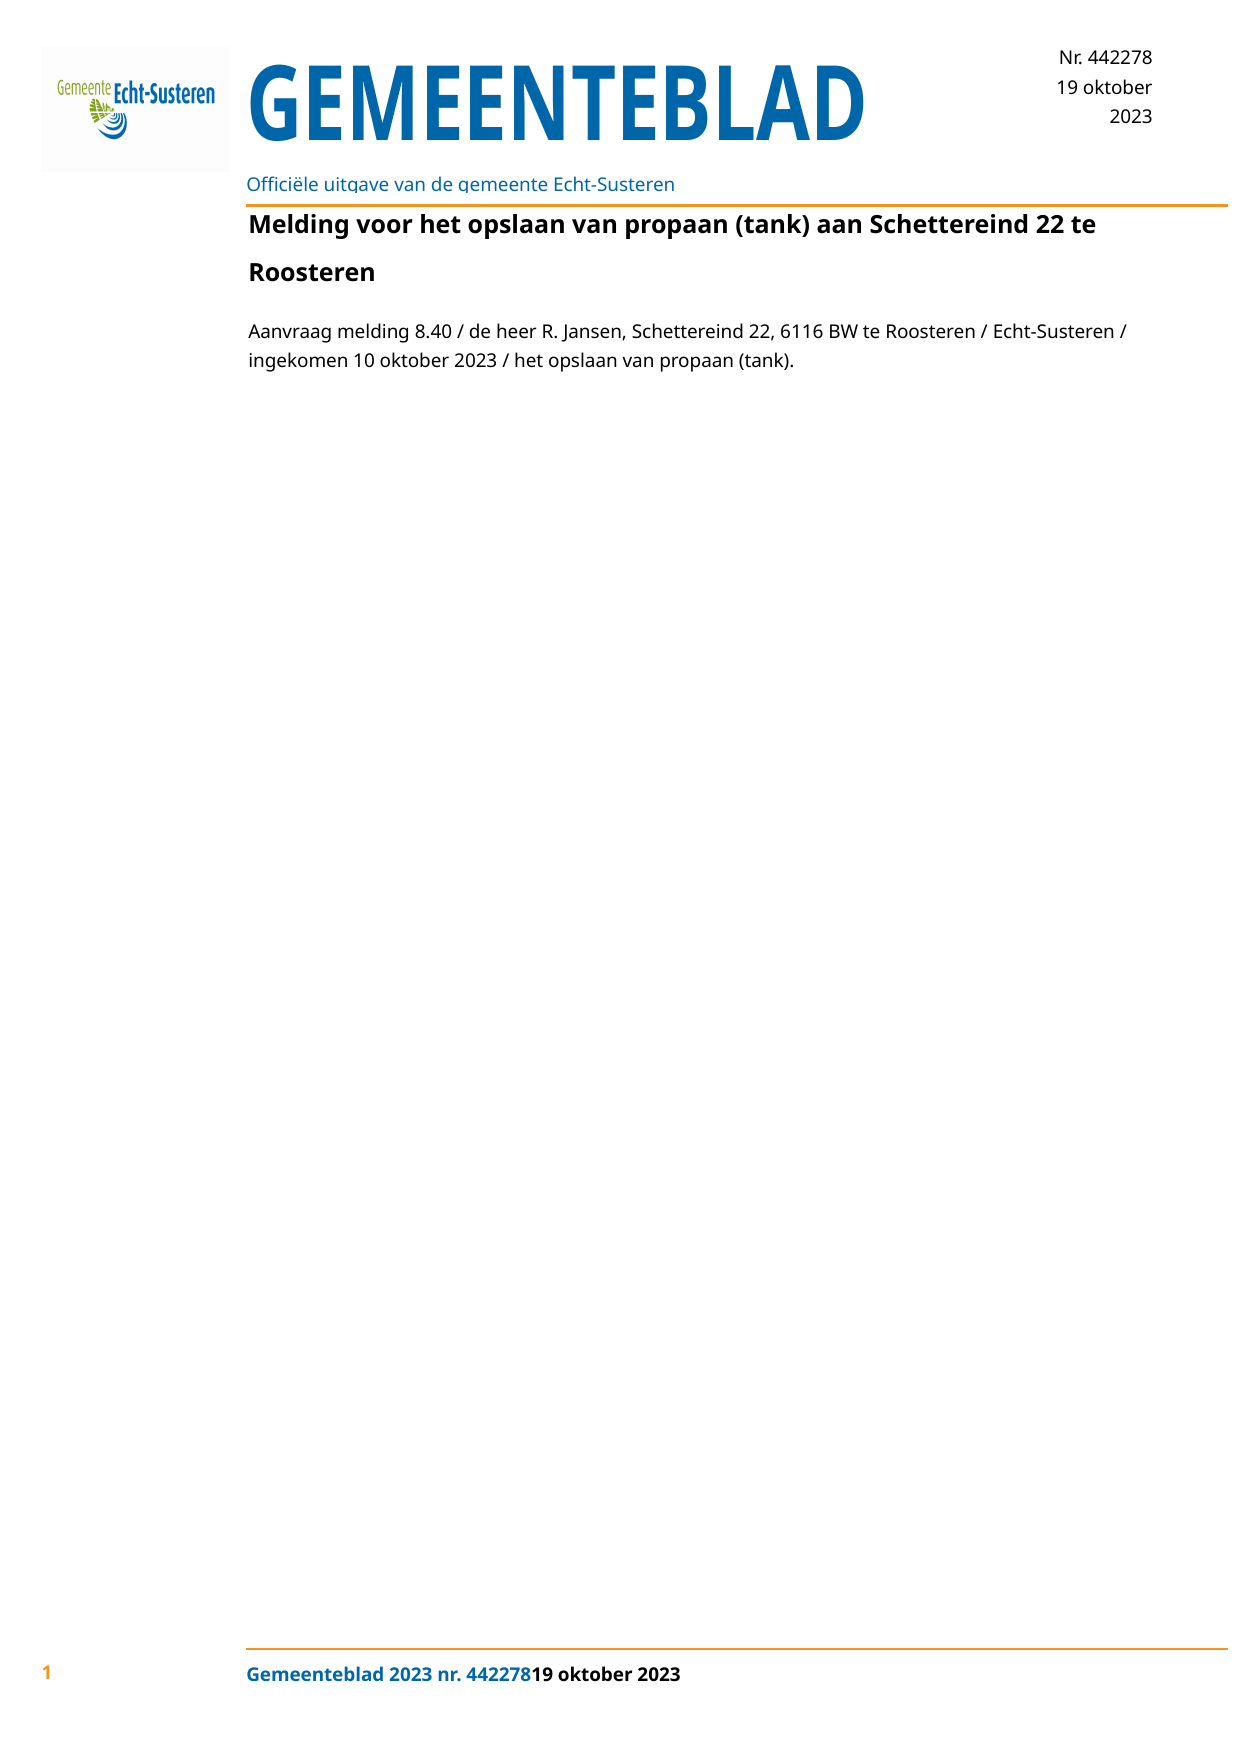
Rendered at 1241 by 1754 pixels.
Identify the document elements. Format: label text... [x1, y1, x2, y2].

picture [41, 47, 231, 172]
text Aanvraag melding 8.40 / de heer R. Jansen, Schettereind 22, 6116 BW te Roosteren / Echt-Susteren / ingekomen 10 oktober 2023 / het opslaan van propaan (tank). [248, 318, 1152, 373]
text Melding voor het opslaan van propaan (tank) aan Schettereind 22 te Roosteren [248, 207, 1152, 288]
